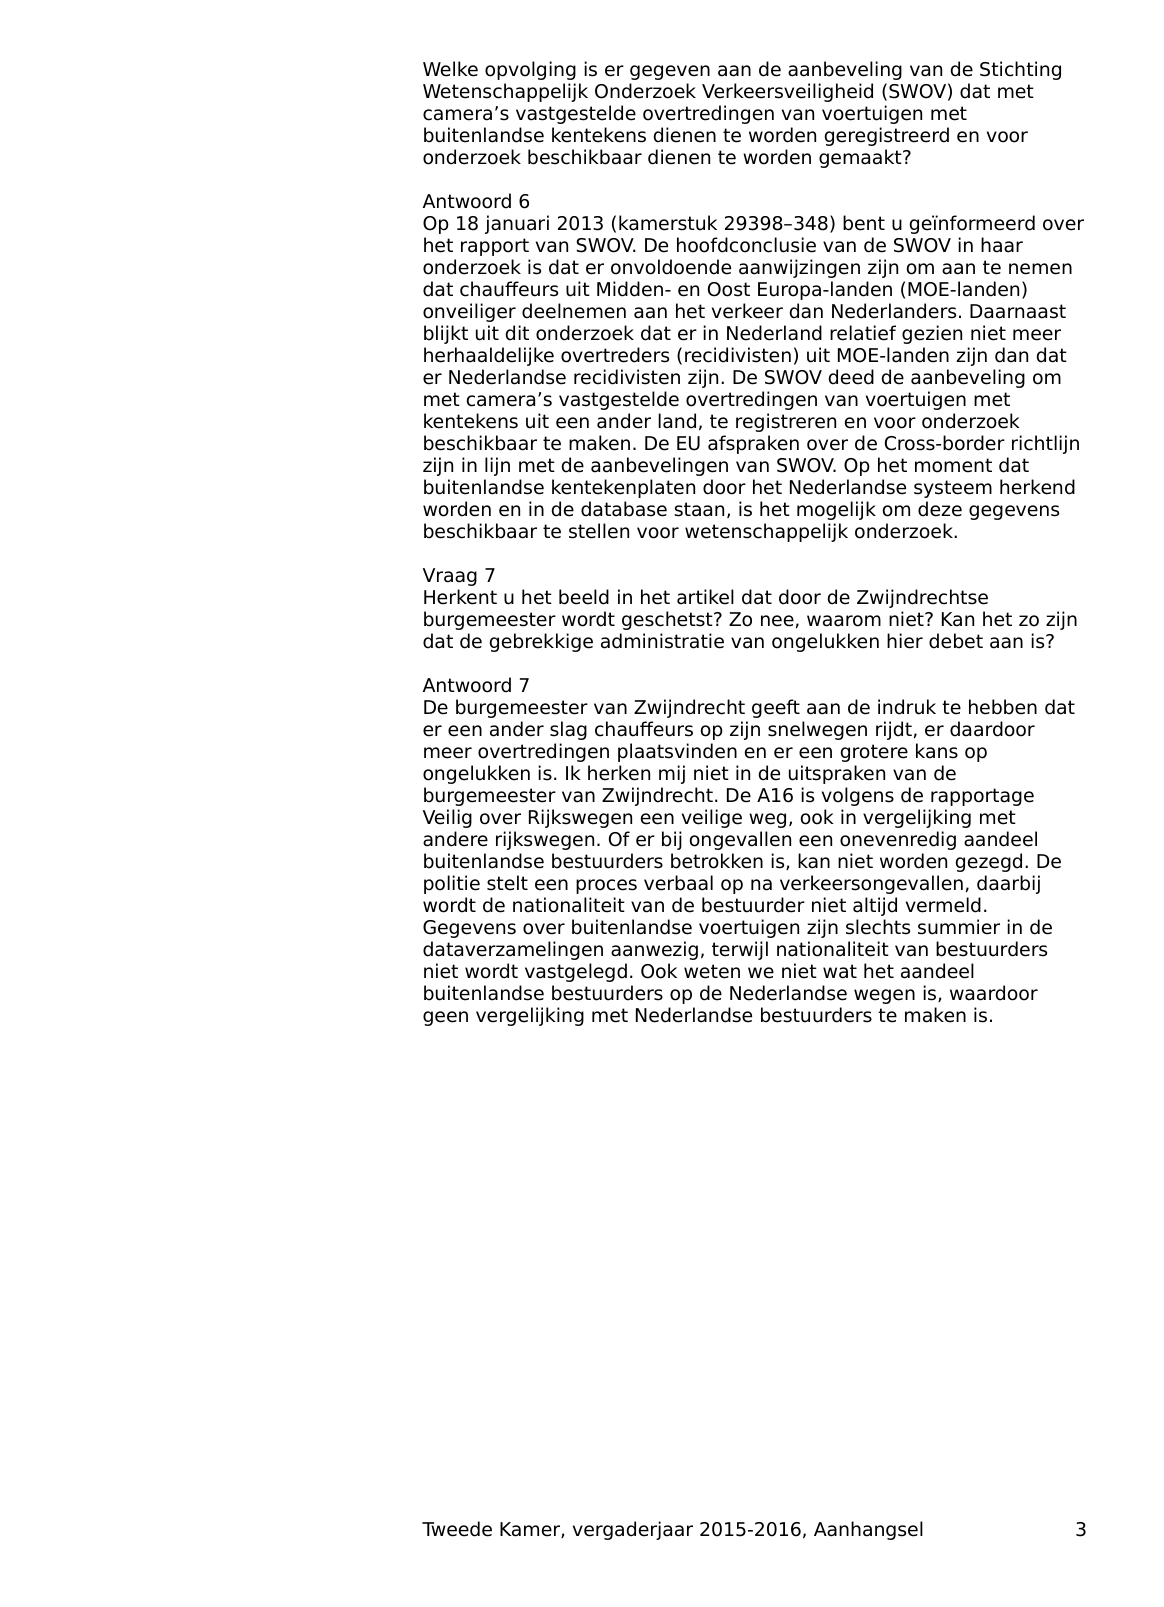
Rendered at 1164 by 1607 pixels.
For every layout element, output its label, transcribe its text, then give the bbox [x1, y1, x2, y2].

text Op 18 januari 2013 (kamerstuk 29398–348) bent u geïnformeerd over het rapport van SWOV. De hoofdconclusie van de SWOV in haar onderzoek is dat er onvoldoende aanwijzingen zijn om aan te nemen dat chauffeurs uit Midden- en Oost Europa-landen (MOE-landen) onveiliger deelnemen aan het verkeer dan Nederlanders. Daarnaast blijkt uit dit onderzoek dat er in Nederland relatief gezien niet meer herhaaldelijke overtreders (recidivisten) uit MOE-landen zijn dan dat er Nederlandse recidivisten zijn. De SWOV deed de aanbeveling om met camera’s vastgestelde overtredingen van voertuigen met kentekens uit een ander land, te registreren en voor onderzoek beschikbaar te maken. De EU afspraken over de Cross-border richtlijn zijn in lijn met de aanbevelingen van SWOV. Op het moment dat buitenlandse kentekenplaten door het Nederlandse systeem herkend worden en in de database staan, is het mogelijk om deze gegevens beschikbaar te stellen voor wetenschappelijk onderzoek. [422, 213, 1087, 543]
text Welke opvolging is er gegeven aan de aanbeveling van de Stichting Wetenschappelijk Onderzoek Verkeersveiligheid (SWOV) dat met camera’s vastgestelde overtredingen van voertuigen met buitenlandse kentekens dienen te worden geregistreerd en voor onderzoek beschikbaar dienen te worden gemaakt? [422, 59, 1087, 169]
text Antwoord 6 [422, 191, 1087, 213]
text Vraag 7 [422, 565, 1087, 587]
text Antwoord 7 [422, 675, 1087, 697]
text Herkent u het beeld in het artikel dat door de Zwijndrechtse burgemeester wordt geschetst? Zo nee, waarom niet? Kan het zo zijn dat de gebrekkige administratie van ongelukken hier debet aan is? [422, 587, 1087, 653]
text De burgemeester van Zwijndrecht geeft aan de indruk te hebben dat er een ander slag chauffeurs op zijn snelwegen rijdt, er daardoor meer overtredingen plaatsvinden en er een grotere kans op ongelukken is. Ik herken mij niet in de uitspraken van de burgemeester van Zwijndrecht. De A16 is volgens de rapportage Veilig over Rijkswegen een veilige weg, ook in vergelijking met andere rijkswegen. Of er bij ongevallen een onevenredig aandeel buitenlandse bestuurders betrokken is, kan niet worden gezegd. De politie stelt een proces verbaal op na verkeersongevallen, daarbij wordt de nationaliteit van de bestuurder niet altijd vermeld. Gegevens over buitenlandse voertuigen zijn slechts summier in de dataverzamelingen aanwezig, terwijl nationaliteit van bestuurders niet wordt vastgelegd. Ook weten we niet wat het aandeel buitenlandse bestuurders op de Nederlandse wegen is, waardoor geen vergelijking met Nederlandse bestuurders te maken is. [422, 697, 1087, 1027]
